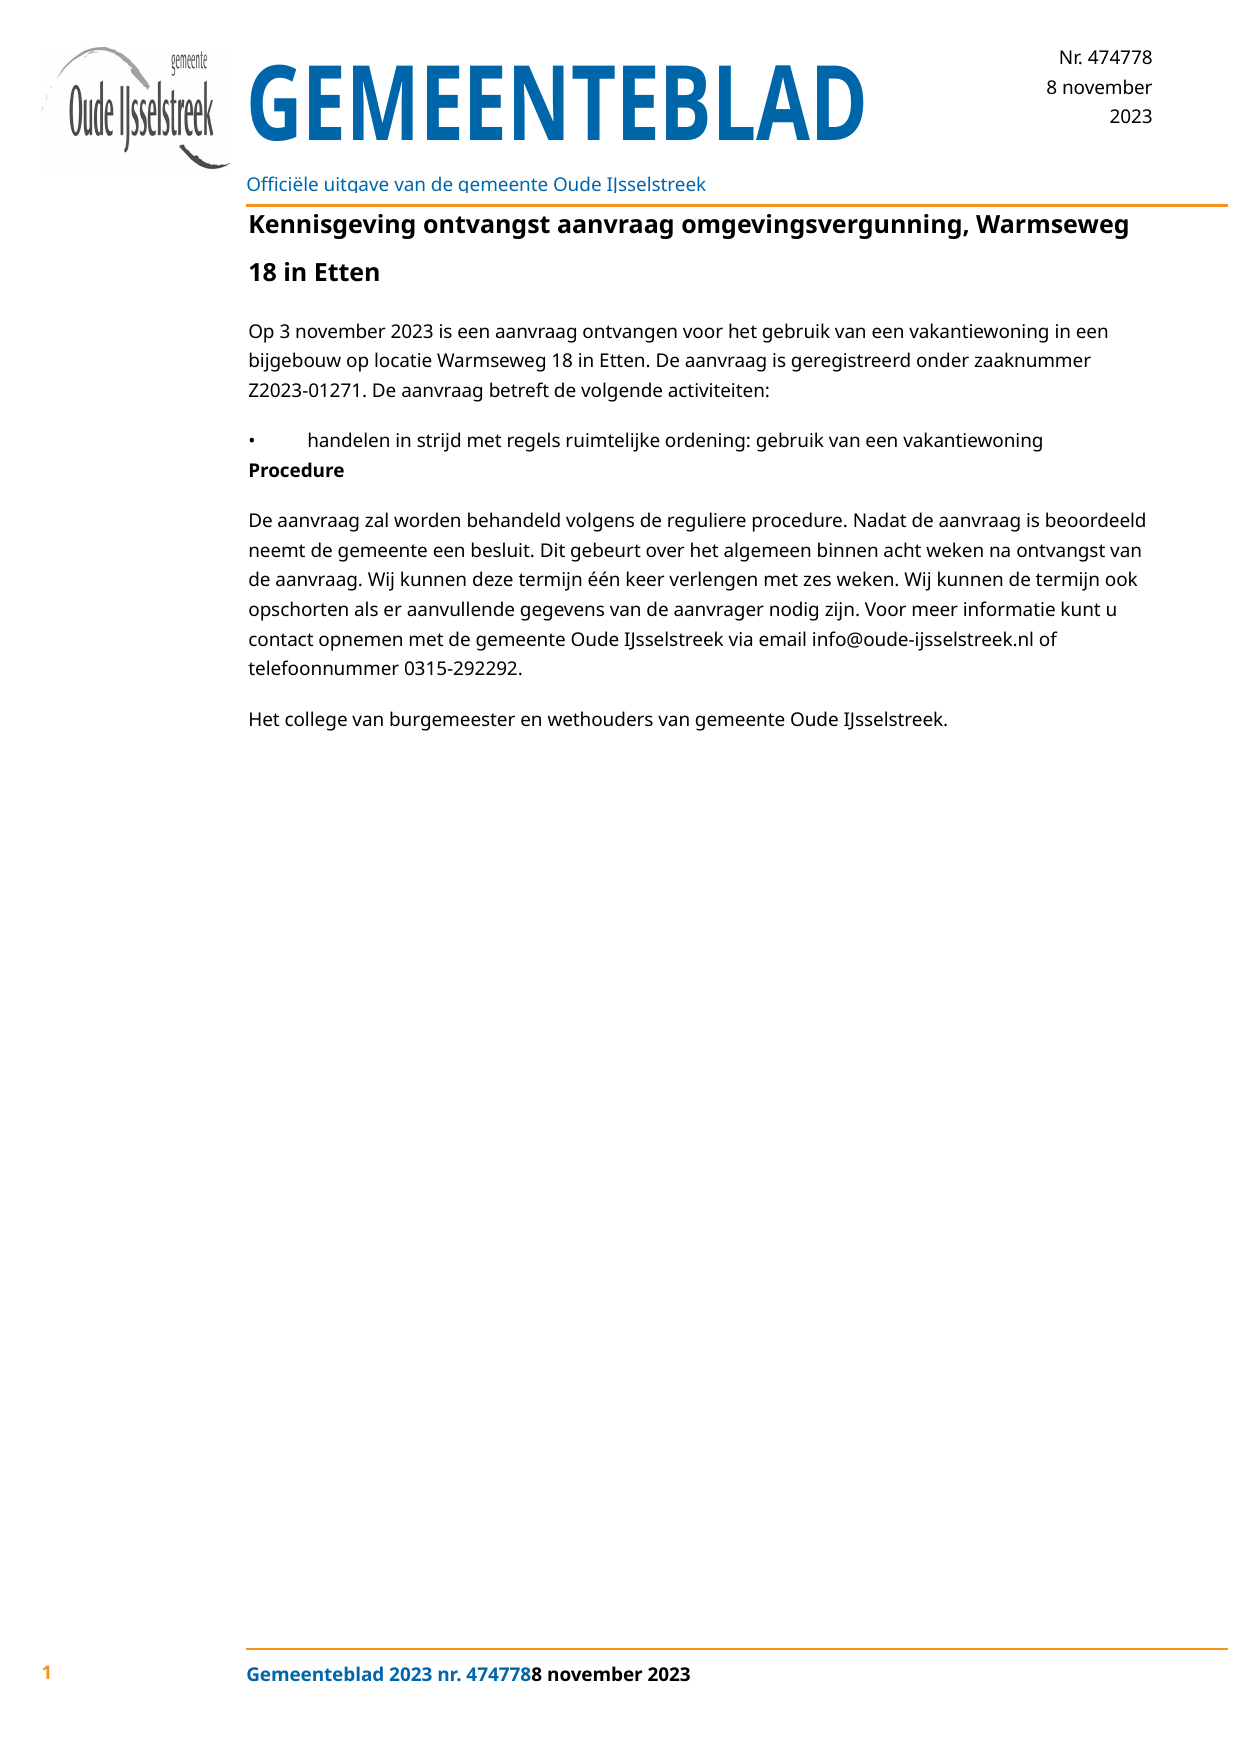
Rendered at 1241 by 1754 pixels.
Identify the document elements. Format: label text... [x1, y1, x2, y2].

text Procedure [248, 457, 1152, 483]
list handelen in strijd met regels ruimtelijke ordening: gebruik van een vakantiewoning [248, 427, 1152, 453]
text Het college van burgemeester en wethouders van gemeente Oude IJsselstreek. [248, 706, 1152, 732]
text Kennisgeving ontvangst aanvraag omgevingsvergunning, Warmseweg 18 in Etten [248, 207, 1152, 288]
picture [41, 47, 231, 172]
text De aanvraag zal worden behandeld volgens de reguliere procedure. Nadat de aanvraag is beoordeeld neemt de gemeente een besluit. Dit gebeurt over het algemeen binnen acht weken na ontvangst van de aanvraag. Wij kunnen deze termijn één keer verlengen met zes weken. Wij kunnen de termijn ook opschorten als er aanvullende gegevens van de aanvrager nodig zijn. Voor meer informatie kunt u contact opnemen met de gemeente Oude IJsselstreek via email info@oude-ijsselstreek.nl of telefoonnummer 0315-292292. [248, 507, 1152, 681]
text Op 3 november 2023 is een aanvraag ontvangen voor het gebruik van een vakantiewoning in een bijgebouw op locatie Warmseweg 18 in Etten. De aanvraag is geregistreerd onder zaaknummer Z2023-01271. De aanvraag betreft de volgende activiteiten: [248, 318, 1152, 403]
